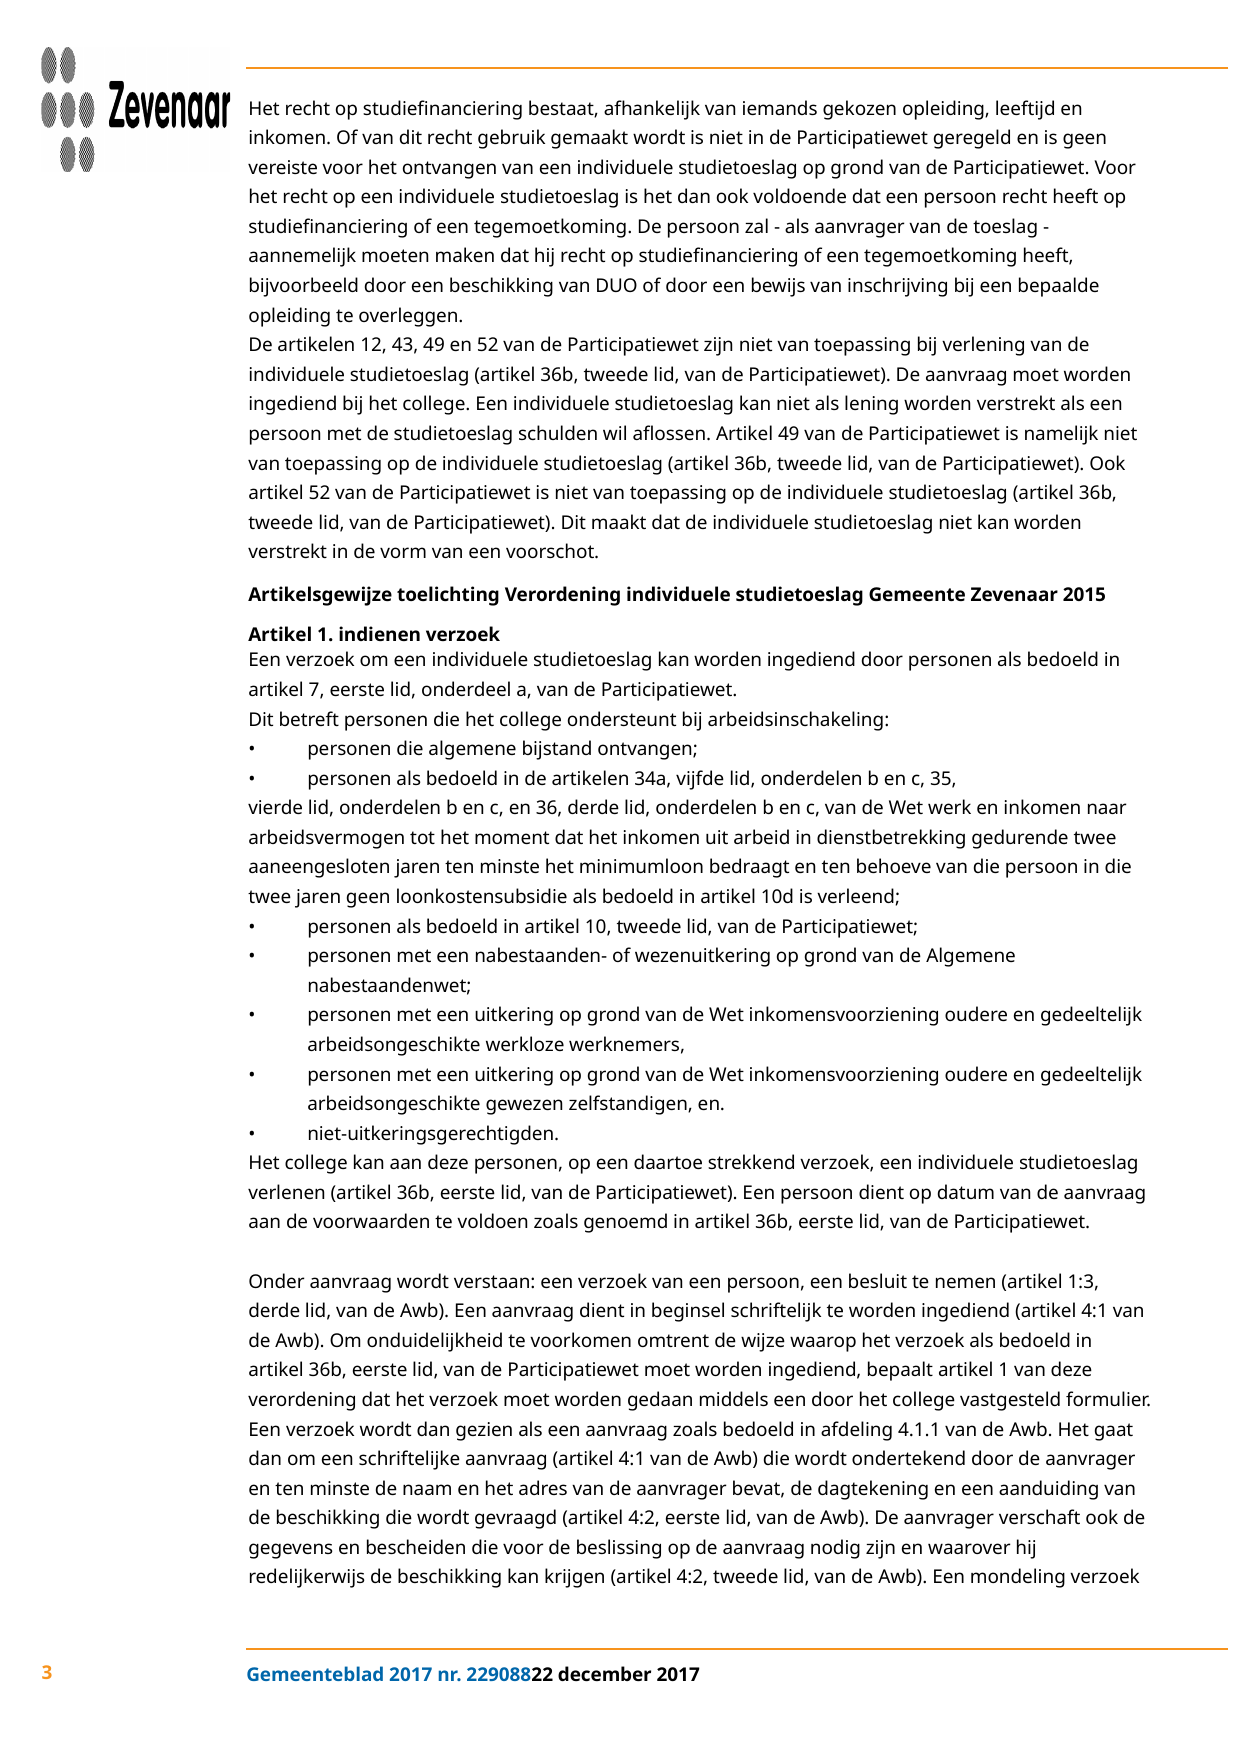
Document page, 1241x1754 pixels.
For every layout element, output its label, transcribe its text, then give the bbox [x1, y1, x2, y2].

picture [41, 47, 231, 172]
list personen die algemene bijstand ontvangen; [248, 735, 1152, 761]
text Onder aanvraag wordt verstaan: een verzoek van een persoon, een besluit te nemen (artikel 1:3, derde lid, van de Awb). Een aanvraag dient in beginsel schriftelijk te worden ingediend (artikel 4:1 van de Awb). Om onduidelijkheid te voorkomen omtrent de wijze waarop het verzoek als bedoeld in artikel 36b, eerste lid, van de Participatiewet moet worden ingediend, bepaalt artikel 1 van deze verordening dat het verzoek moet worden gedaan middels een door het college vastgesteld formulier. Een verzoek wordt dan gezien als een aanvraag zoals bedoeld in afdeling 4.1.1 van de Awb. Het gaat dan om een schriftelijke aanvraag (artikel 4:1 van de Awb) die wordt ondertekend door de aanvrager en ten minste de naam en het adres van de aanvrager bevat, de dagtekening en een aanduiding van de beschikking die wordt gevraagd (artikel 4:2, eerste lid, van de Awb). De aanvrager verschaft ook de gegevens en bescheiden die voor de beslissing op de aanvraag nodig zijn en waarover hij redelijkerwijs de beschikking kan krijgen (artikel 4:2, tweede lid, van de Awb). Een mondeling verzoek [248, 1268, 1152, 1589]
list personen als bedoeld in artikel 10, tweede lid, van de Participatiewet; [248, 913, 1152, 939]
list personen als bedoeld in de artikelen 34a, vijfde lid, onderdelen b en c, 35, [248, 765, 1152, 791]
text Artikel 1. indienen verzoek [248, 621, 1152, 647]
text Het college kan aan deze personen, op een daartoe strekkend verzoek, een individuele studietoeslag verlenen (artikel 36b, eerste lid, van de Participatiewet). Een persoon dient op datum van de aanvraag aan de voorwaarden te voldoen zoals genoemd in artikel 36b, eerste lid, van de Participatiewet. [248, 1149, 1152, 1234]
text vierde lid, onderdelen b en c, en 36, derde lid, onderdelen b en c, van de Wet werk en inkomen naar arbeidsvermogen tot het moment dat het inkomen uit arbeid in dienstbetrekking gedurende twee aaneengesloten jaren ten minste het minimumloon bedraagt en ten behoeve van die persoon in die twee jaren geen loonkostensubsidie als bedoeld in artikel 10d is verleend; [248, 794, 1152, 909]
list personen met een nabestaanden- of wezenuitkering op grond van de Algemene nabestaandenwet; [248, 942, 1152, 998]
text Artikelsgewijze toelichting Verordening individuele studietoeslag Gemeente Zevenaar 2015 [248, 582, 1152, 607]
list personen met een uitkering op grond van de Wet inkomensvoorziening oudere en gedeeltelijk arbeidsongeschikte gewezen zelfstandigen, en. [248, 1061, 1152, 1116]
list personen met een uitkering op grond van de Wet inkomensvoorziening oudere en gedeeltelijk arbeidsongeschikte werkloze werknemers, [248, 1002, 1152, 1057]
text Het recht op studiefinanciering bestaat, afhankelijk van iemands gekozen opleiding, leeftijd en inkomen. Of van dit recht gebruik gemaakt wordt is niet in de Participatiewet geregeld en is geen vereiste voor het ontvangen van een individuele studietoeslag op grond van de Participatiewet. Voor het recht op een individuele studietoeslag is het dan ook voldoende dat een persoon recht heeft op studiefinanciering of een tegemoetkoming. De persoon zal - als aanvrager van de toeslag - aannemelijk moeten maken dat hij recht op studiefinanciering of een tegemoetkoming heeft, bijvoorbeeld door een beschikking van DUO of door een bewijs van inschrijving bij een bepaalde opleiding te overleggen. [248, 95, 1152, 328]
text Een verzoek om een individuele studietoeslag kan worden ingediend door personen als bedoeld in artikel 7, eerste lid, onderdeel a, van de Participatiewet. [248, 647, 1152, 702]
text De artikelen 12, 43, 49 en 52 van de Participatiewet zijn niet van toepassing bij verlening van de individuele studietoeslag (artikel 36b, tweede lid, van de Participatiewet). De aanvraag moet worden ingediend bij het college. Een individuele studietoeslag kan niet als lening worden verstrekt als een persoon met de studietoeslag schulden wil aflossen. Artikel 49 van de Participatiewet is namelijk niet van toepassing op de individuele studietoeslag (artikel 36b, tweede lid, van de Participatiewet). Ook artikel 52 van de Participatiewet is niet van toepassing op de individuele studietoeslag (artikel 36b, tweede lid, van de Participatiewet). Dit maakt dat de individuele studietoeslag niet kan worden verstrekt in de vorm van een voorschot. [248, 331, 1152, 564]
text Dit betreft personen die het college ondersteunt bij arbeidsinschakeling: [248, 706, 1152, 732]
list niet-uitkeringsgerechtigden. [248, 1120, 1152, 1146]
